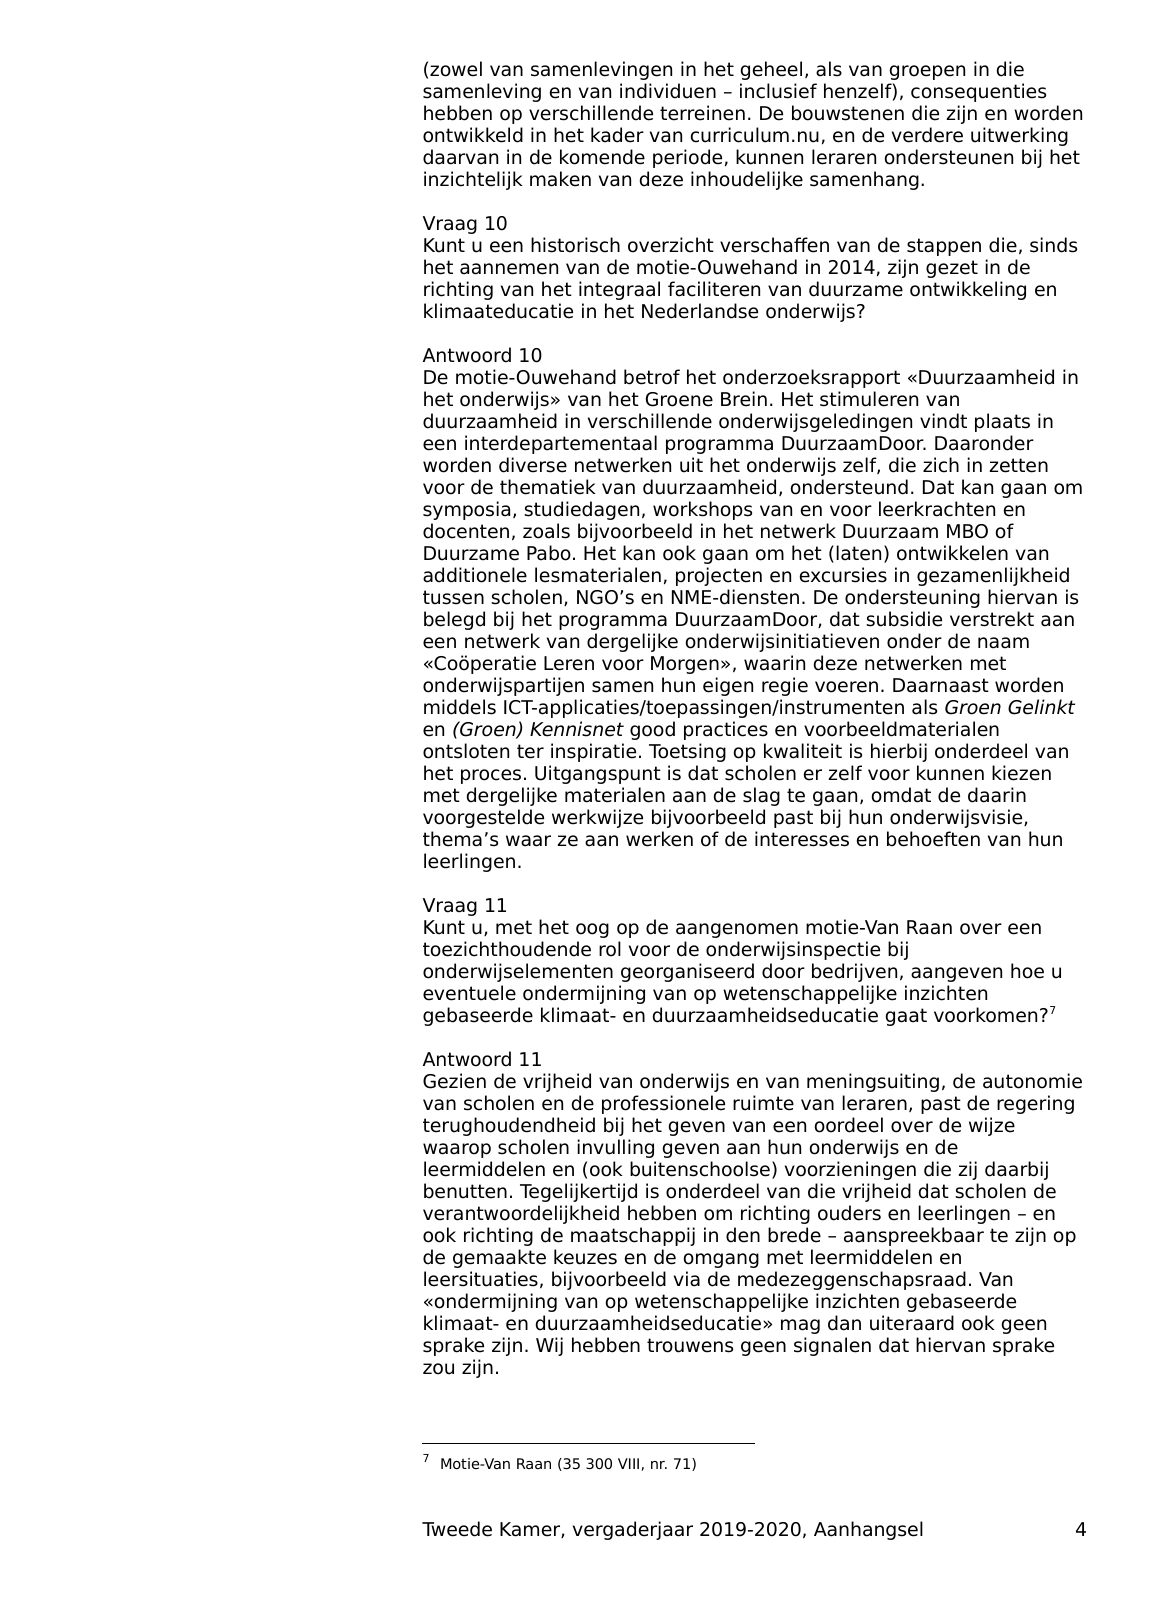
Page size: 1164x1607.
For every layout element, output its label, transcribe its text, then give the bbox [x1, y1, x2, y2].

text Gezien de vrijheid van onderwijs en van meningsuiting, de autonomie van scholen en de professionele ruimte van leraren, past de regering terughoudendheid bij het geven van een oordeel over de wijze waarop scholen invulling geven aan hun onderwijs en de leermiddelen en (ook buitenschoolse) voorzieningen die zij daarbij benutten. Tegelijkertijd is onderdeel van die vrijheid dat scholen de verantwoordelijkheid hebben om richting ouders en leerlingen – en ook richting de maatschappij in den brede – aanspreekbaar te zijn op de gemaakte keuzes en de omgang met leermiddelen en leersituaties, bijvoorbeeld via de medezeggenschapsraad. Van «ondermijning van op wetenschappelijke inzichten gebaseerde klimaat- en duurzaamheidseducatie» mag dan uiteraard ook geen sprake zijn. Wij hebben trouwens geen signalen dat hiervan sprake zou zijn. [422, 1071, 1087, 1379]
text Kunt u een historisch overzicht verschaffen van de stappen die, sinds het aannemen van de motie-Ouwehand in 2014, zijn gezet in de richting van het integraal faciliteren van duurzame ontwikkeling en klimaateducatie in het Nederlandse onderwijs? [422, 235, 1087, 323]
text Antwoord 11 [422, 1049, 1087, 1071]
text Motie-Van Raan (35 300 VIII, nr. 71) [422, 1452, 1087, 1474]
text (zowel van samenlevingen in het geheel, als van groepen in die samenleving en van individuen – inclusief henzelf), consequenties hebben op verschillende terreinen. De bouwstenen die zijn en worden ontwikkeld in het kader van curriculum.nu, en de verdere uitwerking daarvan in de komende periode, kunnen leraren ondersteunen bij het inzichtelijk maken van deze inhoudelijke samenhang. [422, 59, 1087, 191]
text Antwoord 10 [422, 345, 1087, 367]
text Vraag 11 [422, 895, 1087, 917]
text De motie-Ouwehand betrof het onderzoeksrapport «Duurzaamheid in het onderwijs» van het Groene Brein. Het stimuleren van duurzaamheid in verschillende onderwijsgeledingen vindt plaats in een interdepartementaal programma DuurzaamDoor. Daaronder worden diverse netwerken uit het onderwijs zelf, die zich in zetten voor de thematiek van duurzaamheid, ondersteund. Dat kan gaan om symposia, studiedagen, workshops van en voor leerkrachten en docenten, zoals bijvoorbeeld in het netwerk Duurzaam MBO of Duurzame Pabo. Het kan ook gaan om het (laten) ontwikkelen van additionele lesmaterialen, projecten en excursies in gezamenlijkheid tussen scholen, NGO’s en NME-diensten. De ondersteuning hiervan is belegd bij het programma DuurzaamDoor, dat subsidie verstrekt aan een netwerk van dergelijke onderwijsinitiatieven onder de naam «Coöperatie Leren voor Morgen», waarin deze netwerken met onderwijspartijen samen hun eigen regie voeren. Daarnaast worden middels ICT-applicaties/toepassingen/instrumenten als Groen Gelinkt en (Groen) Kennisnet good practices en voorbeeldmaterialen ontsloten ter inspiratie. Toetsing op kwaliteit is hierbij onderdeel van het proces. Uitgangspunt is dat scholen er zelf voor kunnen kiezen met dergelijke materialen aan de slag te gaan, omdat de daarin voorgestelde werkwijze bijvoorbeeld past bij hun onderwijsvisie, thema’s waar ze aan werken of de interesses en behoeften van hun leerlingen. [422, 367, 1087, 873]
text Vraag 10 [422, 213, 1087, 235]
text Kunt u, met het oog op de aangenomen motie-Van Raan over een toezichthoudende rol voor de onderwijsinspectie bij onderwijselementen georganiseerd door bedrijven, aangeven hoe u eventuele ondermijning van op wetenschappelijke inzichten gebaseerde klimaat- en duurzaamheidseducatie gaat voorkomen? [422, 917, 1087, 1027]
